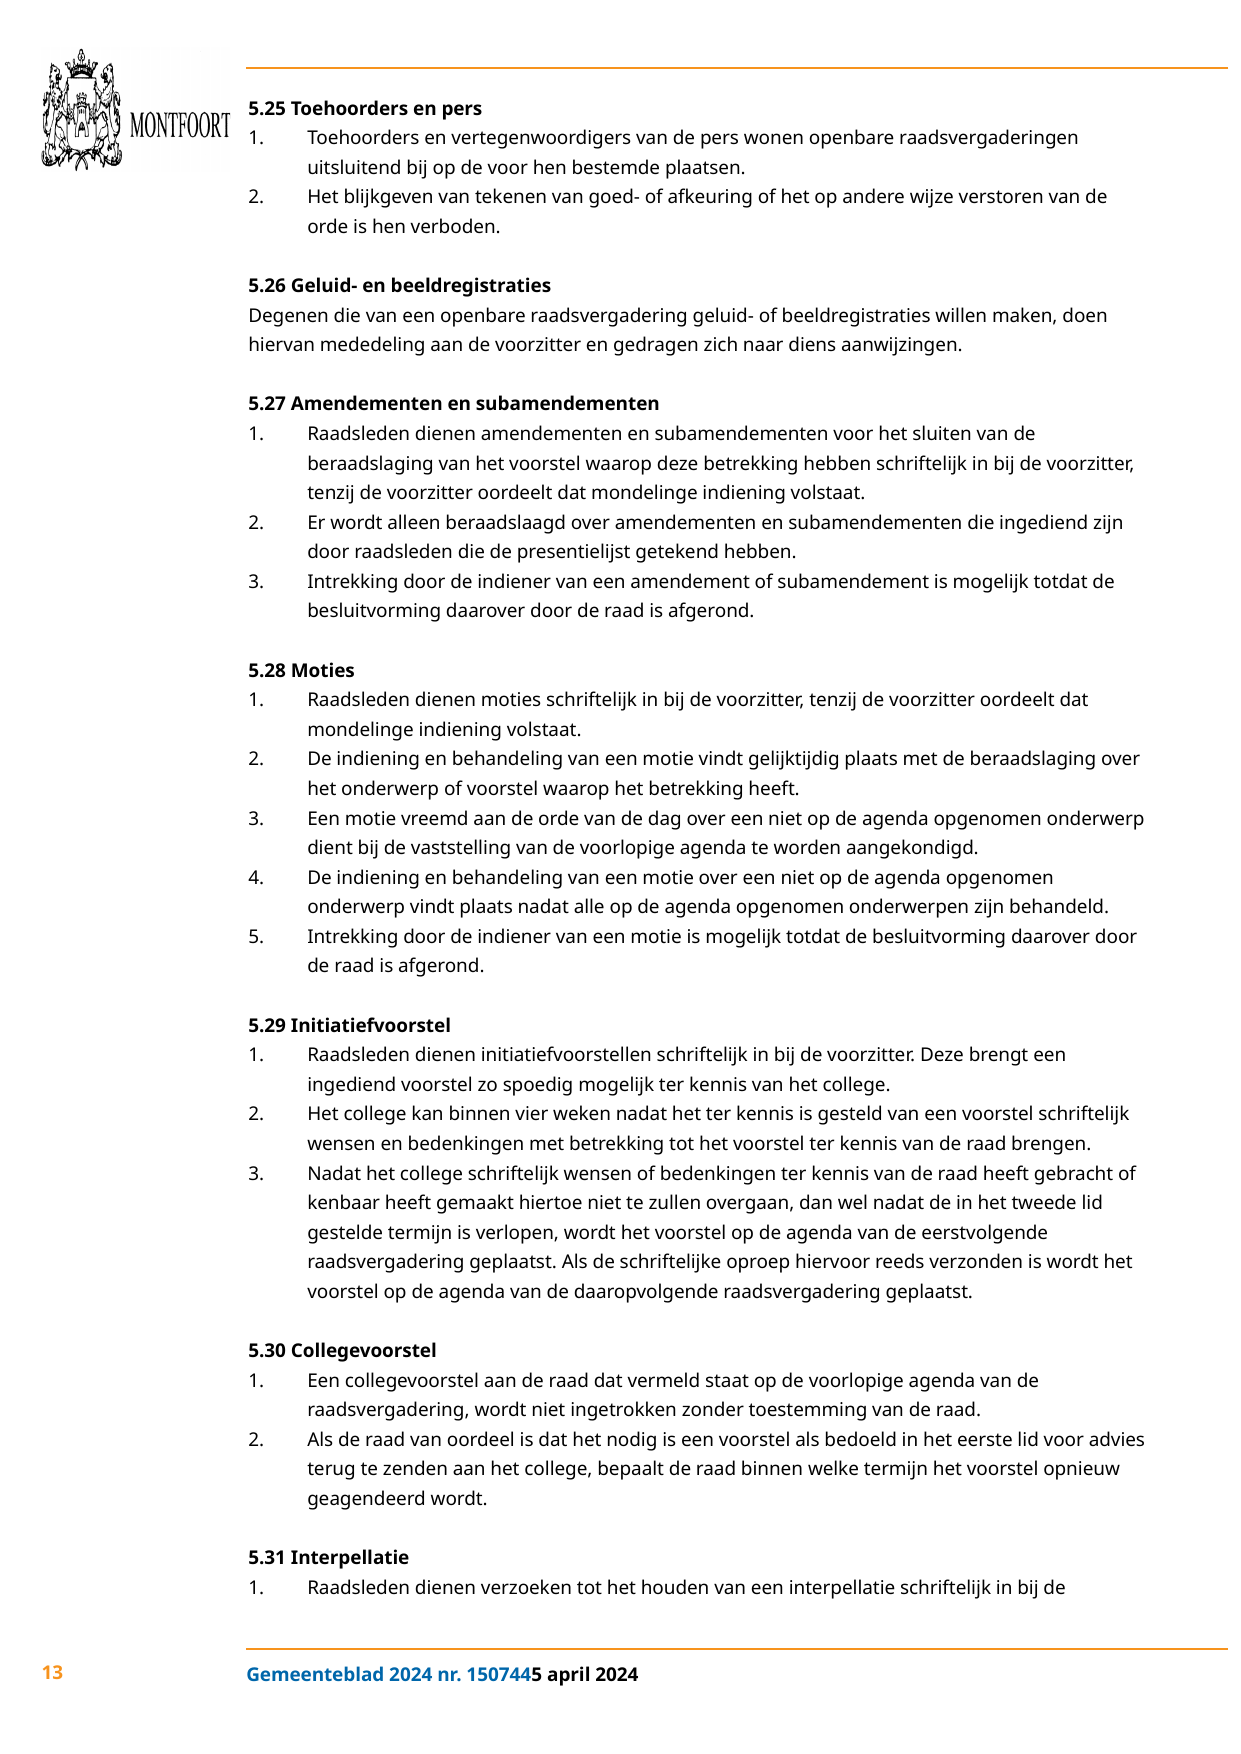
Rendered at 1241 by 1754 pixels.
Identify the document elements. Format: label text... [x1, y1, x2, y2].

text 5.30 Collegevoorstel [248, 1337, 1152, 1363]
list Toehoorders en vertegenwoordigers van de pers wonen openbare raadsvergaderingen uitsluitend bij op de voor hen bestemde plaatsen. [248, 124, 1152, 180]
picture [41, 47, 231, 172]
text 5.29 Initiatiefvoorstel [248, 1012, 1152, 1038]
text Degenen die van een openbare raadsvergadering geluid- of beeldregistraties willen maken, doen hiervan mededeling aan de voorzitter en gedragen zich naar diens aanwijzingen. [248, 302, 1152, 357]
list Raadsleden dienen amendementen en subamendementen voor het sluiten van de beraadslaging van het voorstel waarop deze betrekking hebben schriftelijk in bij de voorzitter, tenzij de voorzitter oordeelt dat mondelinge indiening volstaat. [248, 420, 1152, 505]
list Het college kan binnen vier weken nadat het ter kennis is gesteld van een voorstel schriftelijk wensen en bedenkingen met betrekking tot het voorstel ter kennis van de raad brengen. [248, 1101, 1152, 1156]
list Een motie vreemd aan de orde van de dag over een niet op de agenda opgenomen onderwerp dient bij de vaststelling van de voorlopige agenda te worden aangekondigd. [248, 805, 1152, 860]
list Een collegevoorstel aan de raad dat vermeld staat op de voorlopige agenda van de raadsvergadering, wordt niet ingetrokken zonder toestemming van de raad. [248, 1367, 1152, 1422]
list Er wordt alleen beraadslaagd over amendementen en subamendementen die ingediend zijn door raadsleden die de presentielijst getekend hebben. [248, 509, 1152, 564]
list Het blijkgeven van tekenen van goed- of afkeuring of het op andere wijze verstoren van de orde is hen verboden. [248, 183, 1152, 239]
text 5.31 Interpellatie [248, 1544, 1152, 1570]
list Raadsleden dienen moties schriftelijk in bij de voorzitter, tenzij de voorzitter oordeelt dat mondelinge indiening volstaat. [248, 686, 1152, 742]
list Als de raad van oordeel is dat het nodig is een voorstel als bedoeld in het eerste lid voor advies terug te zenden aan het college, bepaalt de raad binnen welke termijn het voorstel opnieuw geagendeerd wordt. [248, 1426, 1152, 1511]
list Nadat het college schriftelijk wensen of bedenkingen ter kennis van de raad heeft gebracht of kenbaar heeft gemaakt hiertoe niet te zullen overgaan, dan wel nadat de in het tweede lid gestelde termijn is verlopen, wordt het voorstel op de agenda van de eerstvolgende raadsvergadering geplaatst. Als de schriftelijke oproep hiervoor reeds verzonden is wordt het voorstel op de agenda van de daaropvolgende raadsvergadering geplaatst. [248, 1160, 1152, 1304]
list De indiening en behandeling van een motie vindt gelijktijdig plaats met de beraadslaging over het onderwerp of voorstel waarop het betrekking heeft. [248, 746, 1152, 801]
text 5.27 Amendementen en subamendementen [248, 391, 1152, 416]
list De indiening en behandeling van een motie over een niet op de agenda opgenomen onderwerp vindt plaats nadat alle op de agenda opgenomen onderwerpen zijn behandeld. [248, 864, 1152, 919]
list Raadsleden dienen verzoeken tot het houden van een interpellatie schriftelijk in bij de [248, 1574, 1152, 1600]
text 5.26 Geluid- en beeldregistraties [248, 272, 1152, 298]
list Raadsleden dienen initiatiefvoorstellen schriftelijk in bij de voorzitter. Deze brengt een ingediend voorstel zo spoedig mogelijk ter kennis van het college. [248, 1041, 1152, 1097]
text 5.25 Toehoorders en pers [248, 95, 1152, 121]
list Intrekking door de indiener van een amendement of subamendement is mogelijk totdat de besluitvorming daarover door de raad is afgerond. [248, 568, 1152, 623]
list Intrekking door de indiener van een motie is mogelijk totdat de besluitvorming daarover door de raad is afgerond. [248, 923, 1152, 978]
text 5.28 Moties [248, 657, 1152, 683]
